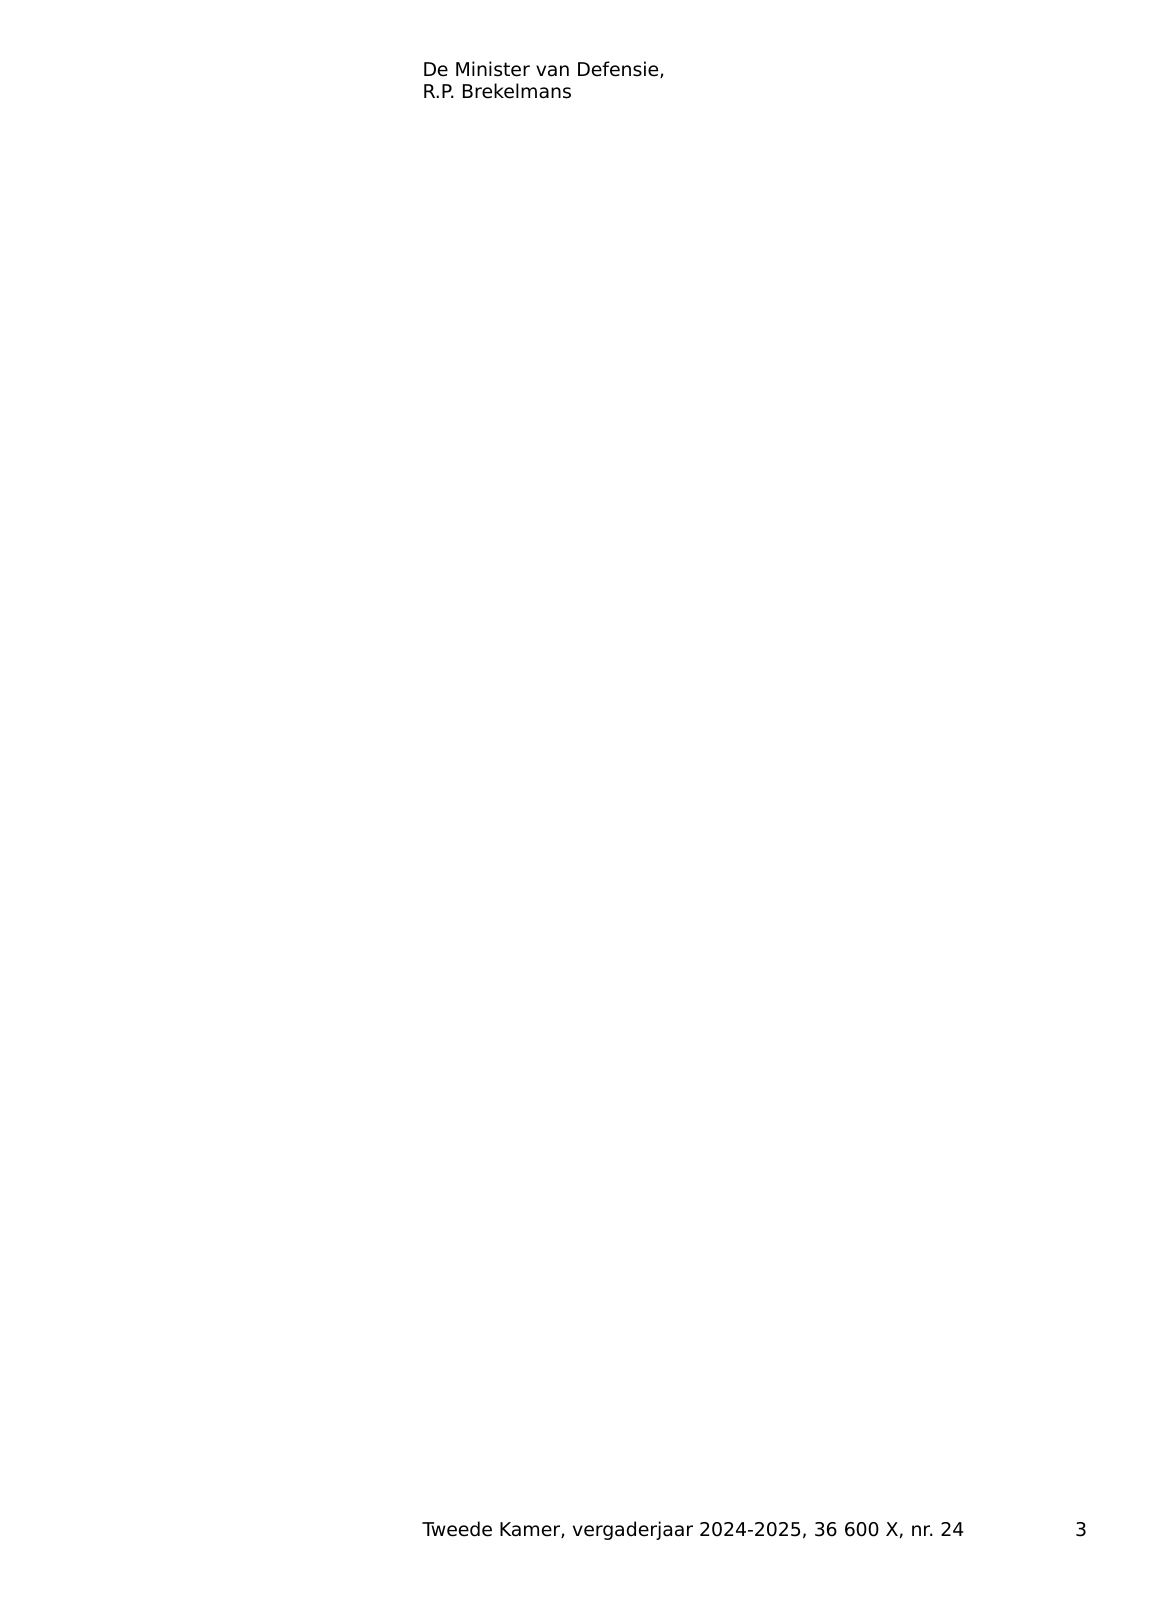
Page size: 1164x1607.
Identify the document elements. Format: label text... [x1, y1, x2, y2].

text De Minister van Defensie, R.P. Brekelmans [422, 59, 1087, 103]
